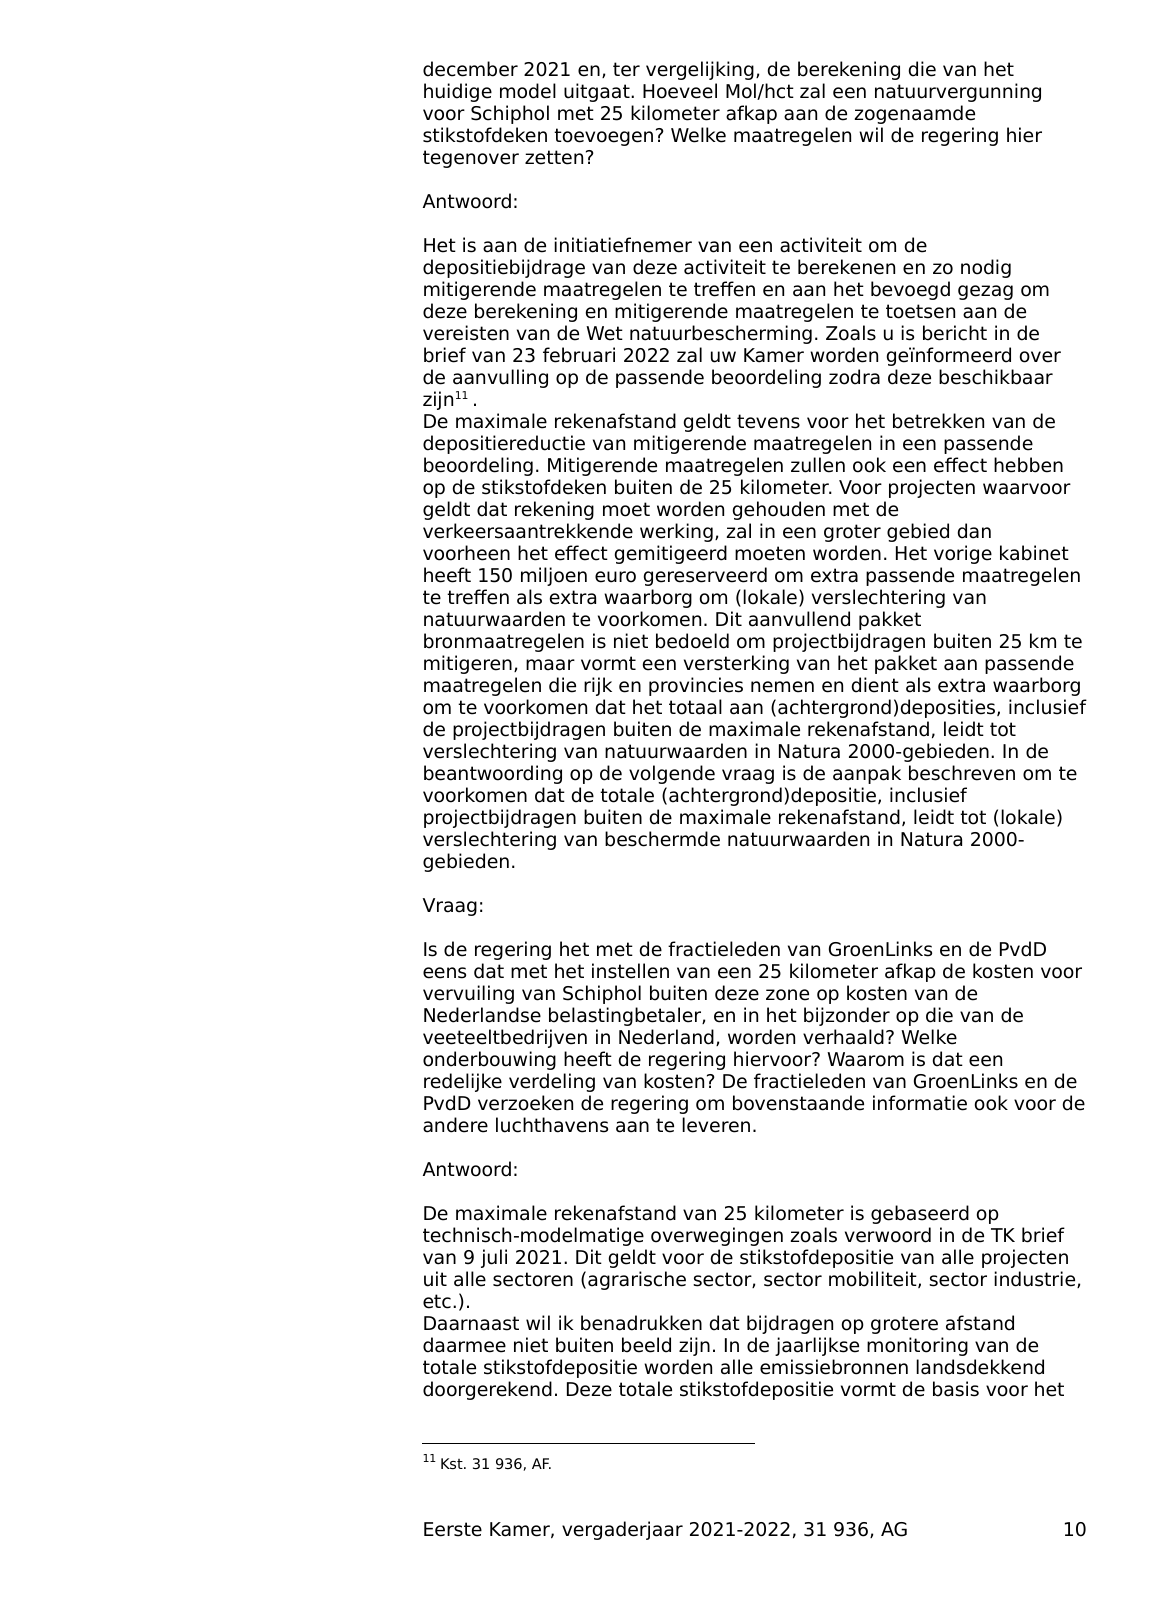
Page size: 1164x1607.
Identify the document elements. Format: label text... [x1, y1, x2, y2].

text De maximale rekenafstand geldt tevens voor het betrekken van de depositiereductie van mitigerende maatregelen in een passende beoordeling. Mitigerende maatregelen zullen ook een effect hebben op de stikstofdeken buiten de 25 kilometer. Voor projecten waarvoor geldt dat rekening moet worden gehouden met de verkeersaantrekkende werking, zal in een groter gebied dan voorheen het effect gemitigeerd moeten worden. Het vorige kabinet heeft 150 miljoen euro gereserveerd om extra passende maatregelen te treffen als extra waarborg om (lokale) verslechtering van natuurwaarden te voorkomen. Dit aanvullend pakket bronmaatregelen is niet bedoeld om projectbijdragen buiten 25 km te mitigeren, maar vormt een versterking van het pakket aan passende maatregelen die rijk en provincies nemen en dient als extra waarborg om te voorkomen dat het totaal aan (achtergrond)deposities, inclusief de projectbijdragen buiten de maximale rekenafstand, leidt tot verslechtering van natuurwaarden in Natura 2000-gebieden. In de beantwoording op de volgende vraag is de aanpak beschreven om te voorkomen dat de totale (achtergrond)depositie, inclusief projectbijdragen buiten de maximale rekenafstand, leidt tot (lokale) verslechtering van beschermde natuurwaarden in Natura 2000-gebieden. [422, 411, 1087, 873]
text Is de regering het met de fractieleden van GroenLinks en de PvdD eens dat met het instellen van een 25 kilometer afkap de kosten voor vervuiling van Schiphol buiten deze zone op kosten van de Nederlandse belastingbetaler, en in het bijzonder op die van de veeteeltbedrijven in Nederland, worden verhaald? Welke onderbouwing heeft de regering hiervoor? Waarom is dat een redelijke verdeling van kosten? De fractieleden van GroenLinks en de PvdD verzoeken de regering om bovenstaande informatie ook voor de andere luchthavens aan te leveren. [422, 939, 1087, 1137]
text Het is aan de initiatiefnemer van een activiteit om de depositiebijdrage van deze activiteit te berekenen en zo nodig mitigerende maatregelen te treffen en aan het bevoegd gezag om deze berekening en mitigerende maatregelen te toetsen aan de vereisten van de Wet natuurbescherming. Zoals u is bericht in de brief van 23 februari 2022 zal uw Kamer worden geïnformeerd over de aanvulling op de passende beoordeling zodra deze beschikbaar zijn. [422, 235, 1087, 411]
text De maximale rekenafstand van 25 kilometer is gebaseerd op technisch-modelmatige overwegingen zoals verwoord in de TK brief van 9 juli 2021. Dit geldt voor de stikstofdepositie van alle projecten uit alle sectoren (agrarische sector, sector mobiliteit, sector industrie, etc.). [422, 1203, 1087, 1313]
subtitle Vraag: [422, 895, 1087, 917]
text Kst. 31 936, AF. [422, 1452, 1087, 1474]
subtitle Antwoord: [422, 191, 1087, 213]
text Daarnaast wil ik benadrukken dat bijdragen op grotere afstand daarmee niet buiten beeld zijn. In de jaarlijkse monitoring van de totale stikstofdepositie worden alle emissiebronnen landsdekkend doorgerekend. Deze totale stikstofdepositie vormt de basis voor het [422, 1313, 1087, 1401]
subtitle Antwoord: [422, 1159, 1087, 1181]
text december 2021 en, ter vergelijking, de berekening die van het huidige model uitgaat. Hoeveel Mol/hct zal een natuurvergunning voor Schiphol met 25 kilometer afkap aan de zogenaamde stikstofdeken toevoegen? Welke maatregelen wil de regering hier tegenover zetten? [422, 59, 1087, 169]
